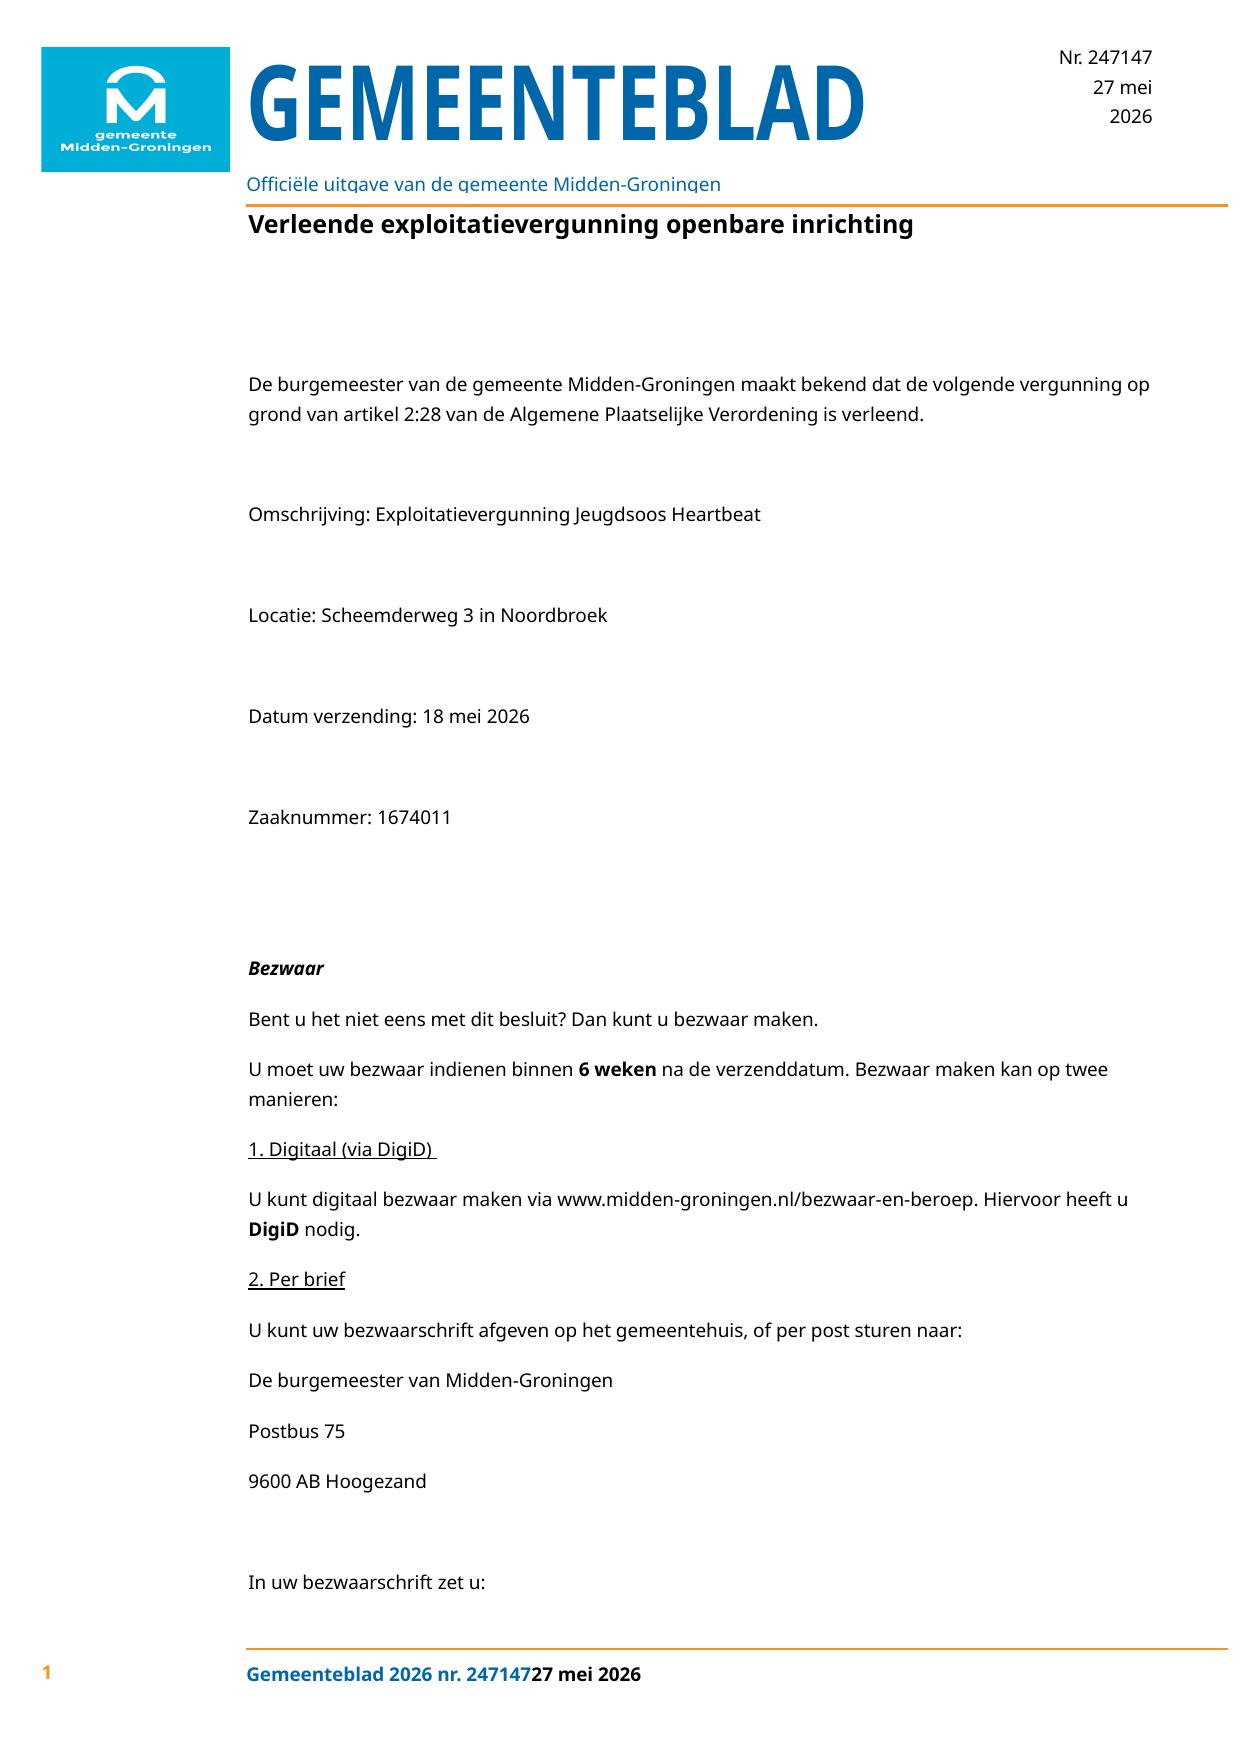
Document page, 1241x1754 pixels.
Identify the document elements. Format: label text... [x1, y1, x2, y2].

text Bent u het niet eens met dit besluit? Dan kunt u bezwaar maken. [248, 1006, 1152, 1031]
text Omschrijving: Exploitatievergunning Jeugdsoos Heartbeat [248, 502, 1152, 527]
text 2. Per brief [248, 1267, 1152, 1292]
text 1. Digitaal (via DigiD) [248, 1136, 1152, 1162]
text U kunt digitaal bezwaar maken via www.midden-groningen.nl/bezwaar-en-beroep. Hiervoor heeft u DigiD nodig. [248, 1187, 1152, 1242]
picture [108, 66, 164, 82]
text De burgemeester van Midden-Groningen [248, 1367, 1152, 1393]
text U kunt uw bezwaarschrift afgeven op het gemeentehuis, of per post sturen naar: [248, 1317, 1152, 1343]
text In uw bezwaarschrift zet u: [248, 1569, 1152, 1595]
text Verleende exploitatievergunning openbare inrichting [248, 207, 1152, 241]
text 9600 AB Hoogezand [248, 1468, 1152, 1494]
text Bezwaar [248, 955, 1152, 981]
picture [107, 89, 165, 122]
picture [184, 146, 190, 153]
text Locatie: Scheemderweg 3 in Noordbroek [248, 602, 1152, 628]
text Zaaknummer: 1674011 [248, 804, 1152, 830]
text Postbus 75 [248, 1418, 1152, 1443]
text U moet uw bezwaar indienen binnen 6 weken na de verzenddatum. Bezwaar maken kan op twee manieren: [248, 1056, 1152, 1111]
text Datum verzending: 18 mei 2026 [248, 703, 1152, 729]
text De burgemeester van de gemeente Midden-Groningen maakt bekend dat de volgende vergunning op grond van artikel 2:28 van de Algemene Plaatselijke Verordening is verleend. [248, 371, 1152, 426]
